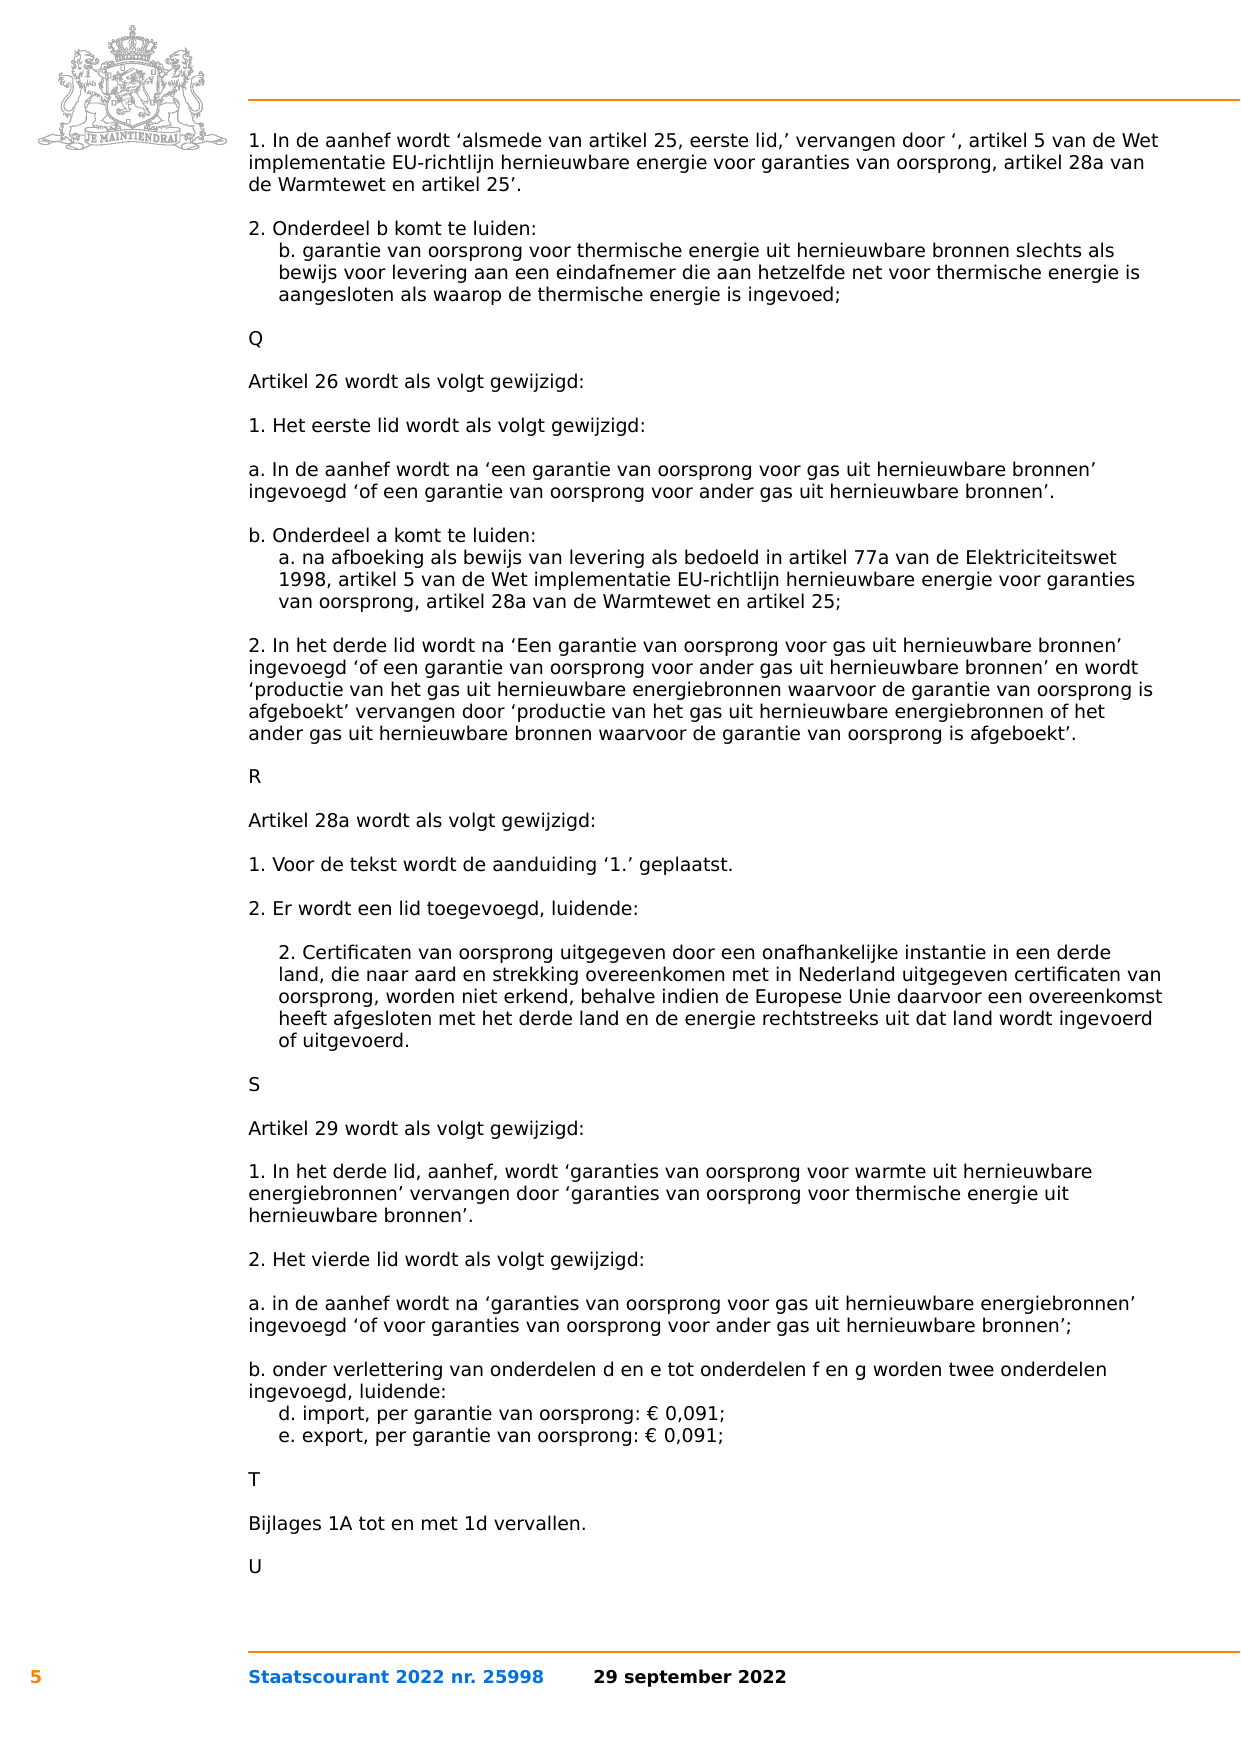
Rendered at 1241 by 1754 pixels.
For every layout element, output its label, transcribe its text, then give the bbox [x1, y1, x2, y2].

text 1. Voor de tekst wordt de aanduiding ‘1.’ geplaatst. [248, 854, 1163, 876]
text 2. Certificaten van oorsprong uitgegeven door een onafhankelijke instantie in een derde land, die naar aard en strekking overeenkomen met in Nederland uitgegeven certificaten van oorsprong, worden niet erkend, behalve indien de Europese Unie daarvoor een overeenkomst heeft afgesloten met het derde land en de energie rechtstreeks uit dat land wordt ingevoerd of uitgevoerd. [278, 942, 1163, 1052]
picture [38, 25, 227, 150]
text 2. Het vierde lid wordt als volgt gewijzigd: [248, 1249, 1163, 1271]
text Artikel 26 wordt als volgt gewijzigd: [248, 371, 1163, 393]
text Q [248, 327, 1163, 349]
text a. in de aanhef wordt na ‘garanties van oorsprong voor gas uit hernieuwbare energiebronnen’ ingevoegd ‘of voor garanties van oorsprong voor ander gas uit hernieuwbare bronnen’; [248, 1293, 1163, 1337]
text Artikel 28a wordt als volgt gewijzigd: [248, 810, 1163, 832]
text e. export, per garantie van oorsprong: € 0,091; [278, 1425, 1163, 1447]
text 2. Onderdeel b komt te luiden: [248, 218, 1163, 240]
text R [248, 766, 1163, 788]
text b. onder verlettering van onderdelen d en e tot onderdelen f en g worden twee onderdelen ingevoegd, luidende: [248, 1359, 1163, 1403]
text a. In de aanhef wordt na ‘een garantie van oorsprong voor gas uit hernieuwbare bronnen’ ingevoegd ‘of een garantie van oorsprong voor ander gas uit hernieuwbare bronnen’. [248, 459, 1163, 503]
text Bijlages 1A tot en met 1d vervallen. [248, 1512, 1163, 1534]
text 2. In het derde lid wordt na ‘Een garantie van oorsprong voor gas uit hernieuwbare bronnen’ ingevoegd ‘of een garantie van oorsprong voor ander gas uit hernieuwbare bronnen’ en wordt ‘productie van het gas uit hernieuwbare energiebronnen waarvoor de garantie van oorsprong is afgeboekt’ vervangen door ‘productie van het gas uit hernieuwbare energiebronnen of het ander gas uit hernieuwbare bronnen waarvoor de garantie van oorsprong is afgeboekt’. [248, 635, 1163, 744]
text Artikel 29 wordt als volgt gewijzigd: [248, 1117, 1163, 1139]
text d. import, per garantie van oorsprong: € 0,091; [278, 1403, 1163, 1425]
text b. Onderdeel a komt te luiden: [248, 525, 1163, 547]
text U [248, 1556, 1163, 1578]
text 1. In de aanhef wordt ‘alsmede van artikel 25, eerste lid,’ vervangen door ‘, artikel 5 van de Wet implementatie EU-richtlijn hernieuwbare energie voor garanties van oorsprong, artikel 28a van de Warmtewet en artikel 25’. [248, 130, 1163, 196]
text 1. In het derde lid, aanhef, wordt ‘garanties van oorsprong voor warmte uit hernieuwbare energiebronnen’ vervangen door ‘garanties van oorsprong voor thermische energie uit hernieuwbare bronnen’. [248, 1161, 1163, 1227]
text T [248, 1469, 1163, 1491]
text S [248, 1074, 1163, 1096]
text b. garantie van oorsprong voor thermische energie uit hernieuwbare bronnen slechts als bewijs voor levering aan een eindafnemer die aan hetzelfde net voor thermische energie is aangesloten als waarop de thermische energie is ingevoed; [278, 240, 1163, 306]
text 1. Het eerste lid wordt als volgt gewijzigd: [248, 415, 1163, 437]
text 2. Er wordt een lid toegevoegd, luidende: [248, 898, 1163, 920]
text a. na afboeking als bewijs van levering als bedoeld in artikel 77a van de Elektriciteitswet 1998, artikel 5 van de Wet implementatie EU-richtlijn hernieuwbare energie voor garanties van oorsprong, artikel 28a van de Warmtewet en artikel 25; [278, 547, 1163, 613]
